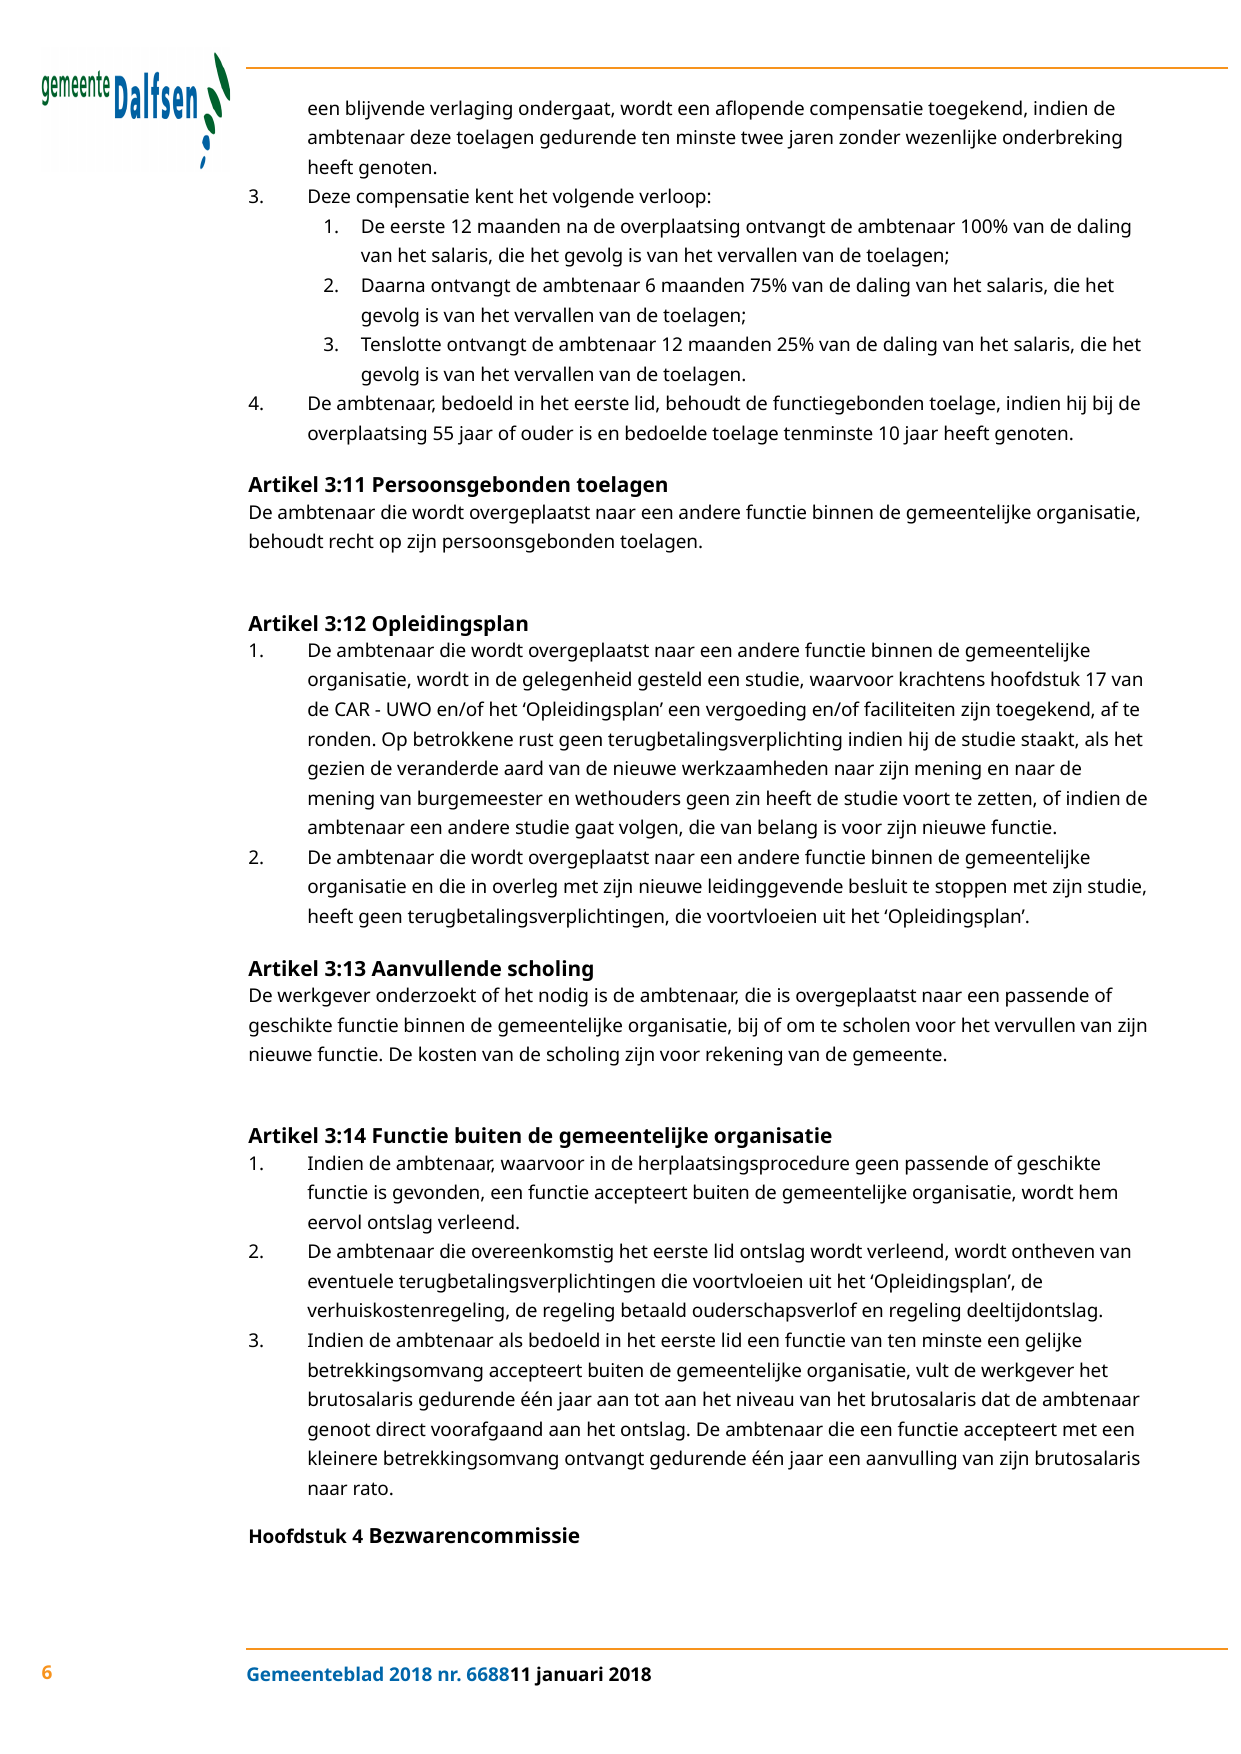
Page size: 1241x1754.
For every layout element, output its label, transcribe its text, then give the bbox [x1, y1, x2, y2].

list De ambtenaar die wordt overgeplaatst naar een andere functie binnen de gemeentelijke organisatie en die in overleg met zijn nieuwe leidinggevende besluit te stoppen met zijn studie, heeft geen terugbetalingsverplichtingen, die voortvloeien uit het ‘Opleidingsplan’. [248, 844, 1152, 929]
list Indien de ambtenaar als bedoeld in het eerste lid een functie van ten minste een gelijke betrekkingsomvang accepteert buiten de gemeentelijke organisatie, vult de werkgever het brutosalaris gedurende één jaar aan tot aan het niveau van het brutosalaris dat de ambtenaar genoot direct voorafgaand aan het ontslag. De ambtenaar die een functie accepteert met een kleinere betrekkingsomvang ontvangt gedurende één jaar een aanvulling van zijn brutosalaris naar rato. [248, 1327, 1152, 1501]
text De ambtenaar die wordt overgeplaatst naar een andere functie binnen de gemeentelijke organisatie, behoudt recht op zijn persoonsgebonden toelagen. [248, 499, 1152, 554]
text Artikel 3:13 Aanvullende scholing [248, 954, 1152, 982]
list De eerste 12 maanden na de overplaatsing ontvangt de ambtenaar 100% van de daling van het salaris, die het gevolg is van het vervallen van de toelagen; [323, 213, 1152, 268]
text Hoofdstuk 4 Bezwarencommissie [248, 1521, 1152, 1549]
list een blijvende verlaging ondergaat, wordt een aflopende compensatie toegekend, indien de ambtenaar deze toelagen gedurende ten minste twee jaren zonder wezenlijke onderbreking heeft genoten. [248, 95, 1152, 180]
list De ambtenaar die wordt overgeplaatst naar een andere functie binnen de gemeentelijke organisatie, wordt in de gelegenheid gesteld een studie, waarvoor krachtens hoofdstuk 17 van de CAR - UWO en/of het ‘Opleidingsplan’ een vergoeding en/of faciliteiten zijn toegekend, af te ronden. Op betrokkene rust geen terugbetalingsverplichting indien hij de studie staakt, als het gezien de veranderde aard van de nieuwe werkzaamheden naar zijn mening en naar de mening van burgemeester en wethouders geen zin heeft de studie voort te zetten, of indien de ambtenaar een andere studie gaat volgen, die van belang is voor zijn nieuwe functie. [248, 637, 1152, 840]
text De werkgever onderzoekt of het nodig is de ambtenaar, die is overgeplaatst naar een passende of geschikte functie binnen de gemeentelijke organisatie, bij of om te scholen voor het vervullen van zijn nieuwe functie. De kosten van de scholing zijn voor rekening van de gemeente. [248, 982, 1152, 1067]
text Artikel 3:14 Functie buiten de gemeentelijke organisatie [248, 1121, 1152, 1150]
list De ambtenaar die overeenkomstig het eerste lid ontslag wordt verleend, wordt ontheven van eventuele terugbetalingsverplichtingen die voortvloeien uit het ‘Opleidingsplan’, de verhuiskostenregeling, de regeling betaald ouderschapsverlof en regeling deeltijdontslag. [248, 1238, 1152, 1323]
picture [41, 47, 231, 172]
list Indien de ambtenaar, waarvoor in de herplaatsingsprocedure geen passende of geschikte functie is gevonden, een functie accepteert buiten de gemeentelijke organisatie, wordt hem eervol ontslag verleend. [248, 1150, 1152, 1235]
list Daarna ontvangt de ambtenaar 6 maanden 75% van de daling van het salaris, die het gevolg is van het vervallen van de toelagen; [323, 272, 1152, 328]
list Deze compensatie kent het volgende verloop: [248, 183, 1152, 209]
list Tenslotte ontvangt de ambtenaar 12 maanden 25% van de daling van het salaris, die het gevolg is van het vervallen van de toelagen. [323, 331, 1152, 387]
text Artikel 3:11 Persoonsgebonden toelagen [248, 471, 1152, 499]
list De ambtenaar, bedoeld in het eerste lid, behoudt de functiegebonden toelage, indien hij bij de overplaatsing 55 jaar of ouder is en bedoelde toelage tenminste 10 jaar heeft genoten. [248, 391, 1152, 446]
text Artikel 3:12 Opleidingsplan [248, 609, 1152, 637]
